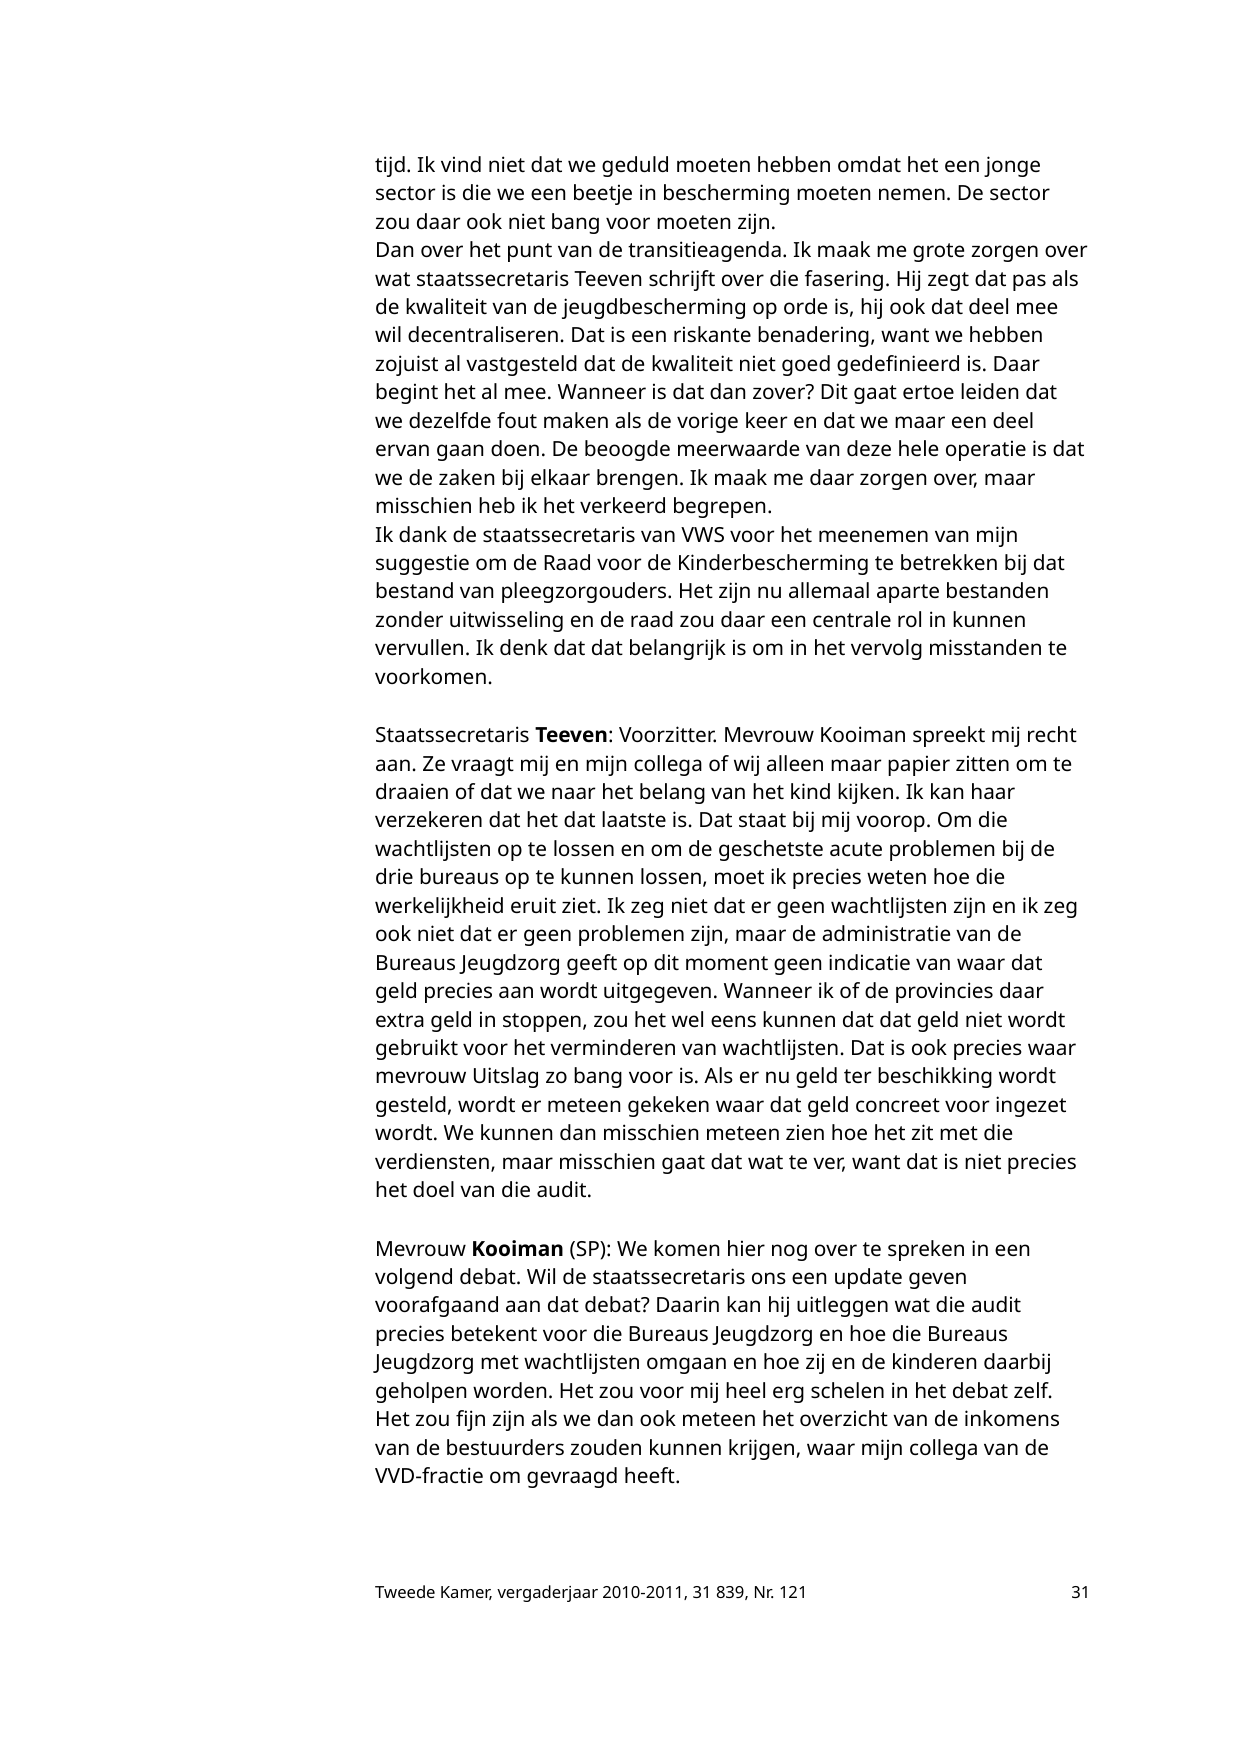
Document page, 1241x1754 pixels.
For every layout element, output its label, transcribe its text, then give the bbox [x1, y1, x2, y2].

text tijd. Ik vind niet dat we geduld moeten hebben omdat het een jonge sector is die we een beetje in bescherming moeten nemen. De sector zou daar ook niet bang voor moeten zijn. [375, 150, 1090, 235]
text Ik dank de staatssecretaris van VWS voor het meenemen van mijn suggestie om de Raad voor de Kinderbescherming te betrekken bij dat bestand van pleegzorgouders. Het zijn nu allemaal aparte bestanden zonder uitwisseling en de raad zou daar een centrale rol in kunnen vervullen. Ik denk dat dat belangrijk is om in het vervolg misstanden te voorkomen. [375, 520, 1090, 690]
text Staatssecretaris Teeven: Voorzitter. Mevrouw Kooiman spreekt mij recht aan. Ze vraagt mij en mijn collega of wij alleen maar papier zitten om te draaien of dat we naar het belang van het kind kijken. Ik kan haar verzekeren dat het dat laatste is. Dat staat bij mij voorop. Om die wachtlijsten op te lossen en om de geschetste acute problemen bij de drie bureaus op te kunnen lossen, moet ik precies weten hoe die werkelijkheid eruit ziet. Ik zeg niet dat er geen wachtlijsten zijn en ik zeg ook niet dat er geen problemen zijn, maar de administratie van de Bureaus Jeugdzorg geeft op dit moment geen indicatie van waar dat geld precies aan wordt uitgegeven. Wanneer ik of de provincies daar extra geld in stoppen, zou het wel eens kunnen dat dat geld niet wordt gebruikt voor het verminderen van wachtlijsten. Dat is ook precies waar mevrouw Uitslag zo bang voor is. Als er nu geld ter beschikking wordt gesteld, wordt er meteen gekeken waar dat geld concreet voor ingezet wordt. We kunnen dan misschien meteen zien hoe het zit met die verdiensten, maar misschien gaat dat wat te ver, want dat is niet precies het doel van die audit. [375, 720, 1090, 1204]
text Mevrouw Kooiman (SP): We komen hier nog over te spreken in een volgend debat. Wil de staatssecretaris ons een update geven voorafgaand aan dat debat? Daarin kan hij uitleggen wat die audit precies betekent voor die Bureaus Jeugdzorg en hoe die Bureaus Jeugdzorg met wachtlijsten omgaan en hoe zij en de kinderen daarbij geholpen worden. Het zou voor mij heel erg schelen in het debat zelf. Het zou fijn zijn als we dan ook meteen het overzicht van de inkomens van de bestuurders zouden kunnen krijgen, waar mijn collega van de VVD-fractie om gevraagd heeft. [375, 1234, 1090, 1490]
text Dan over het punt van de transitieagenda. Ik maak me grote zorgen over wat staatssecretaris Teeven schrijft over die fasering. Hij zegt dat pas als de kwaliteit van de jeugdbescherming op orde is, hij ook dat deel mee wil decentraliseren. Dat is een riskante benadering, want we hebben zojuist al vastgesteld dat de kwaliteit niet goed gedefinieerd is. Daar begint het al mee. Wanneer is dat dan zover? Dit gaat ertoe leiden dat we dezelfde fout maken als de vorige keer en dat we maar een deel ervan gaan doen. De beoogde meerwaarde van deze hele operatie is dat we de zaken bij elkaar brengen. Ik maak me daar zorgen over, maar misschien heb ik het verkeerd begrepen. [375, 235, 1090, 520]
